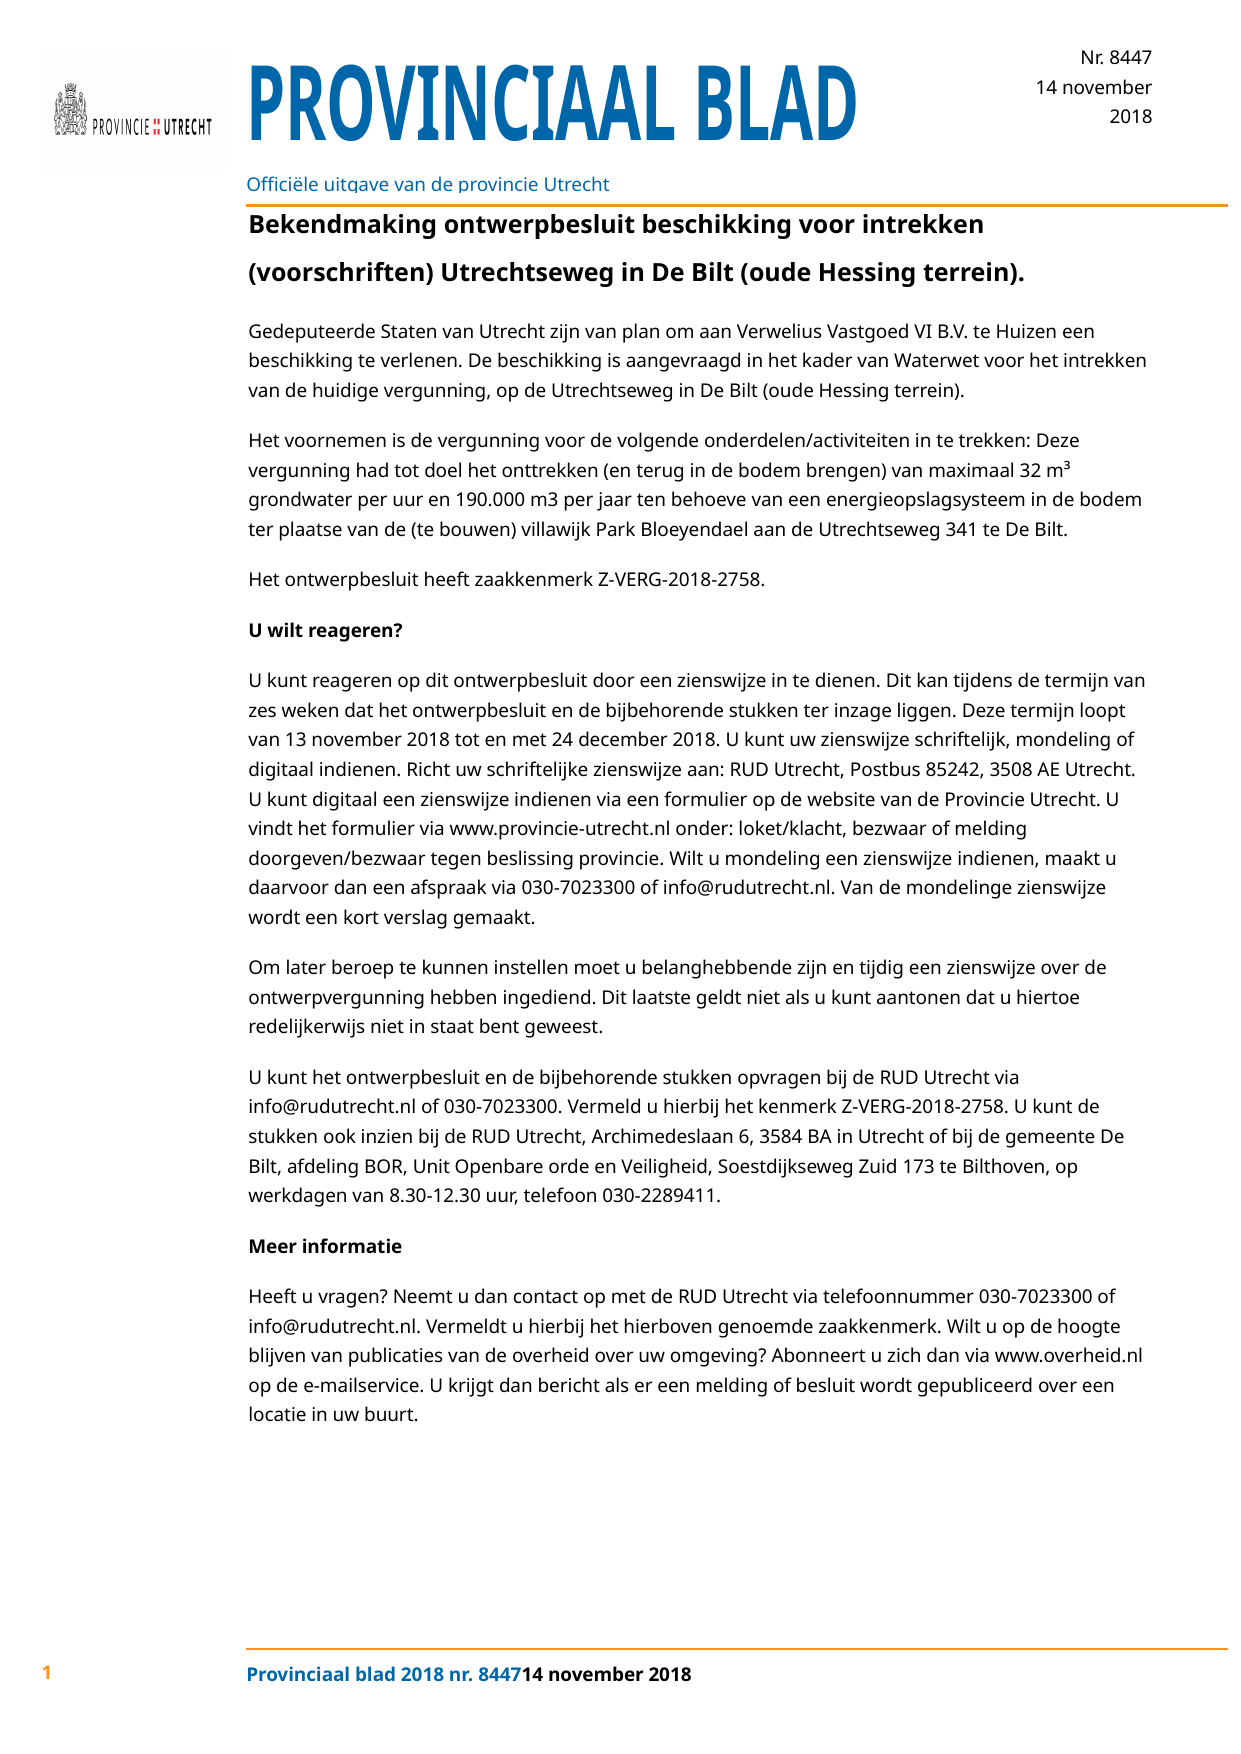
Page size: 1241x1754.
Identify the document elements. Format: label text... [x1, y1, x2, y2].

text Heeft u vragen? Neemt u dan contact op met de RUD Utrecht via telefoonnummer 030-7023300 of info@rudutrecht.nl. Vermeldt u hierbij het hierboven genoemde zaakkenmerk. Wilt u op de hoogte blijven van publicaties van de overheid over uw omgeving? Abonneert u zich dan via www.overheid.nl op de e-mailservice. U krijgt dan bericht als er een melding of besluit wordt gepubliceerd over een locatie in uw buurt. [248, 1283, 1152, 1427]
picture [41, 47, 231, 172]
text U kunt het ontwerpbesluit en de bijbehorende stukken opvragen bij de RUD Utrecht via info@rudutrecht.nl of 030-7023300. Vermeld u hierbij het kenmerk Z-VERG-2018-2758. U kunt de stukken ook inzien bij de RUD Utrecht, Archimedeslaan 6, 3584 BA in Utrecht of bij de gemeente De Bilt, afdeling BOR, Unit Openbare orde en Veiligheid, Soestdijkseweg Zuid 173 te Bilthoven, op werkdagen van 8.30-12.30 uur, telefoon 030-2289411. [248, 1064, 1152, 1208]
text Bekendmaking ontwerpbesluit beschikking voor intrekken (voorschriften) Utrechtseweg in De Bilt (oude Hessing terrein). [248, 207, 1152, 288]
text U kunt reageren op dit ontwerpbesluit door een zienswijze in te dienen. Dit kan tijdens de termijn van zes weken dat het ontwerpbesluit en de bijbehorende stukken ter inzage liggen. Deze termijn loopt van 13 november 2018 tot en met 24 december 2018. U kunt uw zienswijze schriftelijk, mondeling of digitaal indienen. Richt uw schriftelijke zienswijze aan: RUD Utrecht, Postbus 85242, 3508 AE Utrecht. U kunt digitaal een zienswijze indienen via een formulier op de website van de Provincie Utrecht. U vindt het formulier via www.provincie-utrecht.nl onder: loket/klacht, bezwaar of melding doorgeven/bezwaar tegen beslissing provincie. Wilt u mondeling een zienswijze indienen, maakt u daarvoor dan een afspraak via 030-7023300 of info@rudutrecht.nl. Van de mondelinge zienswijze wordt een kort verslag gemaakt. [248, 667, 1152, 930]
text Gedeputeerde Staten van Utrecht zijn van plan om aan Verwelius Vastgoed VI B.V. te Huizen een beschikking te verlenen. De beschikking is aangevraagd in het kader van Waterwet voor het intrekken van de huidige vergunning, op de Utrechtseweg in De Bilt (oude Hessing terrein). [248, 318, 1152, 403]
text U wilt reageren? [248, 617, 1152, 643]
text Om later beroep te kunnen instellen moet u belanghebbende zijn en tijdig een zienswijze over de ontwerpvergunning hebben ingediend. Dit laatste geldt niet als u kunt aantonen dat u hiertoe redelijkerwijs niet in staat bent geweest. [248, 954, 1152, 1039]
text Het ontwerpbesluit heeft zaakkenmerk Z-VERG-2018-2758. [248, 567, 1152, 592]
text Het voornemen is de vergunning voor de volgende onderdelen/activiteiten in te trekken: Deze vergunning had tot doel het onttrekken (en terug in de bodem brengen) van maximaal 32 m³ grondwater per uur en 190.000 m3 per jaar ten behoeve van een energieopslagsysteem in de bodem ter plaatse van de (te bouwen) villawijk Park Bloeyendael aan de Utrechtseweg 341 te De Bilt. [248, 427, 1152, 542]
text Meer informatie [248, 1233, 1152, 1259]
